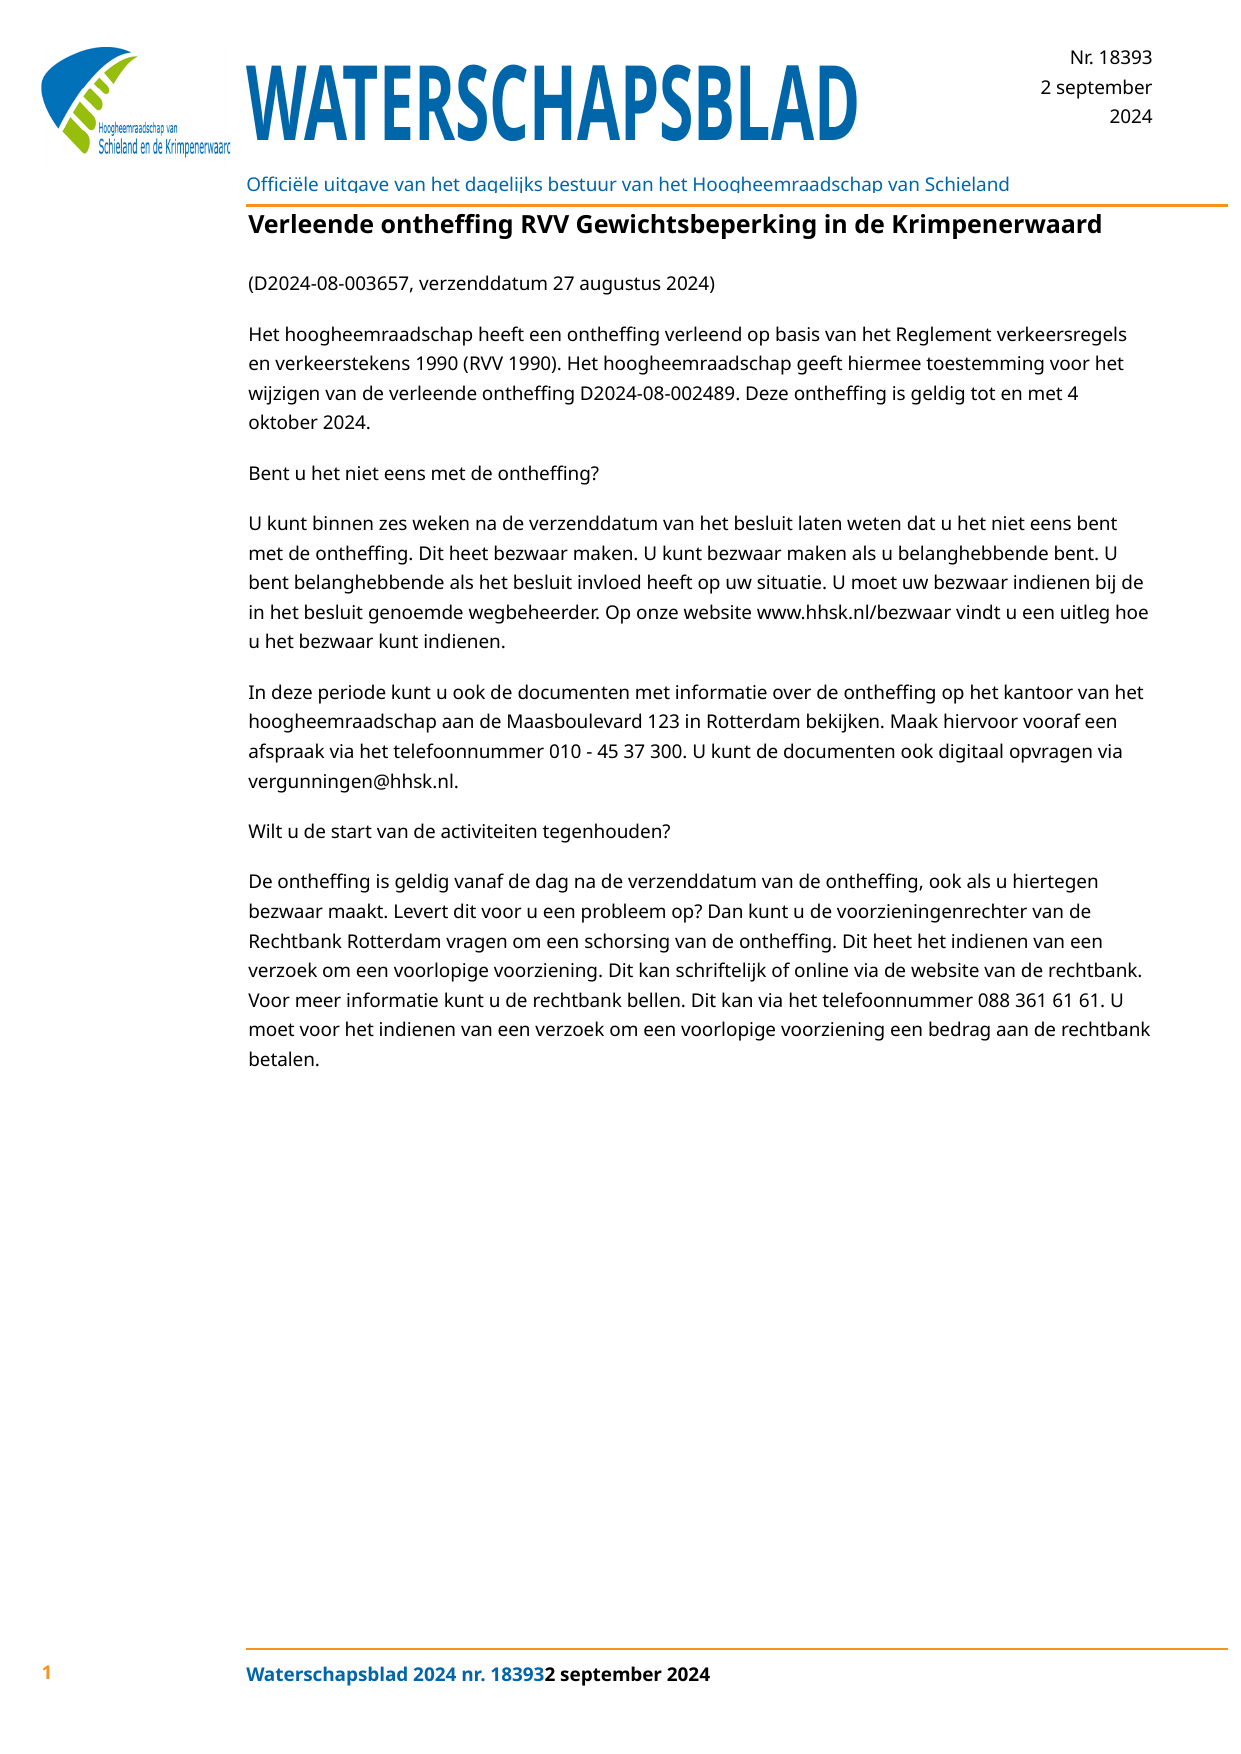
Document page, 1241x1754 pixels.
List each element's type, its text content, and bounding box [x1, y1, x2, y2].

text De ontheffing is geldig vanaf de dag na de verzenddatum van de ontheffing, ook als u hiertegen bezwaar maakt. Levert dit voor u een probleem op? Dan kunt u de voorzieningenrechter van de Rechtbank Rotterdam vragen om een schorsing van de ontheffing. Dit heet het indienen van een verzoek om een voorlopige voorziening. Dit kan schriftelijk of online via de website van de rechtbank. Voor meer informatie kunt u de rechtbank bellen. Dit kan via het telefoonnummer 088 361 61 61. U moet voor het indienen van een verzoek om een voorlopige voorziening een bedrag aan de rechtbank betalen. [248, 869, 1152, 1072]
text Verleende ontheffing RVV Gewichtsbeperking in de Krimpenerwaard [248, 207, 1152, 241]
text Wilt u de start van de activiteiten tegenhouden? [248, 818, 1152, 844]
text In deze periode kunt u ook de documenten met informatie over de ontheffing op het kantoor van het hoogheemraadschap aan de Maasboulevard 123 in Rotterdam bekijken. Maak hiervoor vooraf een afspraak via het telefoonnummer 010 - 45 37 300. U kunt de documenten ook digitaal opvragen via vergunningen@hhsk.nl. [248, 679, 1152, 793]
text (D2024-08-003657, verzenddatum 27 augustus 2024) [248, 270, 1152, 296]
text U kunt binnen zes weken na de verzenddatum van het besluit laten weten dat u het niet eens bent met de ontheffing. Dit heet bezwaar maken. U kunt bezwaar maken als u belanghebbende bent. U bent belanghebbende als het besluit invloed heeft op uw situatie. U moet uw bezwaar indienen bij de in het besluit genoemde wegbeheerder. Op onze website www.hhsk.nl/bezwaar vindt u een uitleg hoe u het bezwaar kunt indienen. [248, 510, 1152, 654]
text Bent u het niet eens met de ontheffing? [248, 460, 1152, 486]
text Het hoogheemraadschap heeft een ontheffing verleend op basis van het Reglement verkeersregels en verkeerstekens 1990 (RVV 1990). Het hoogheemraadschap geeft hiermee toestemming voor het wijzigen van de verleende ontheffing D2024-08-002489. Deze ontheffing is geldig tot en met 4 oktober 2024. [248, 321, 1152, 435]
picture [41, 47, 231, 172]
